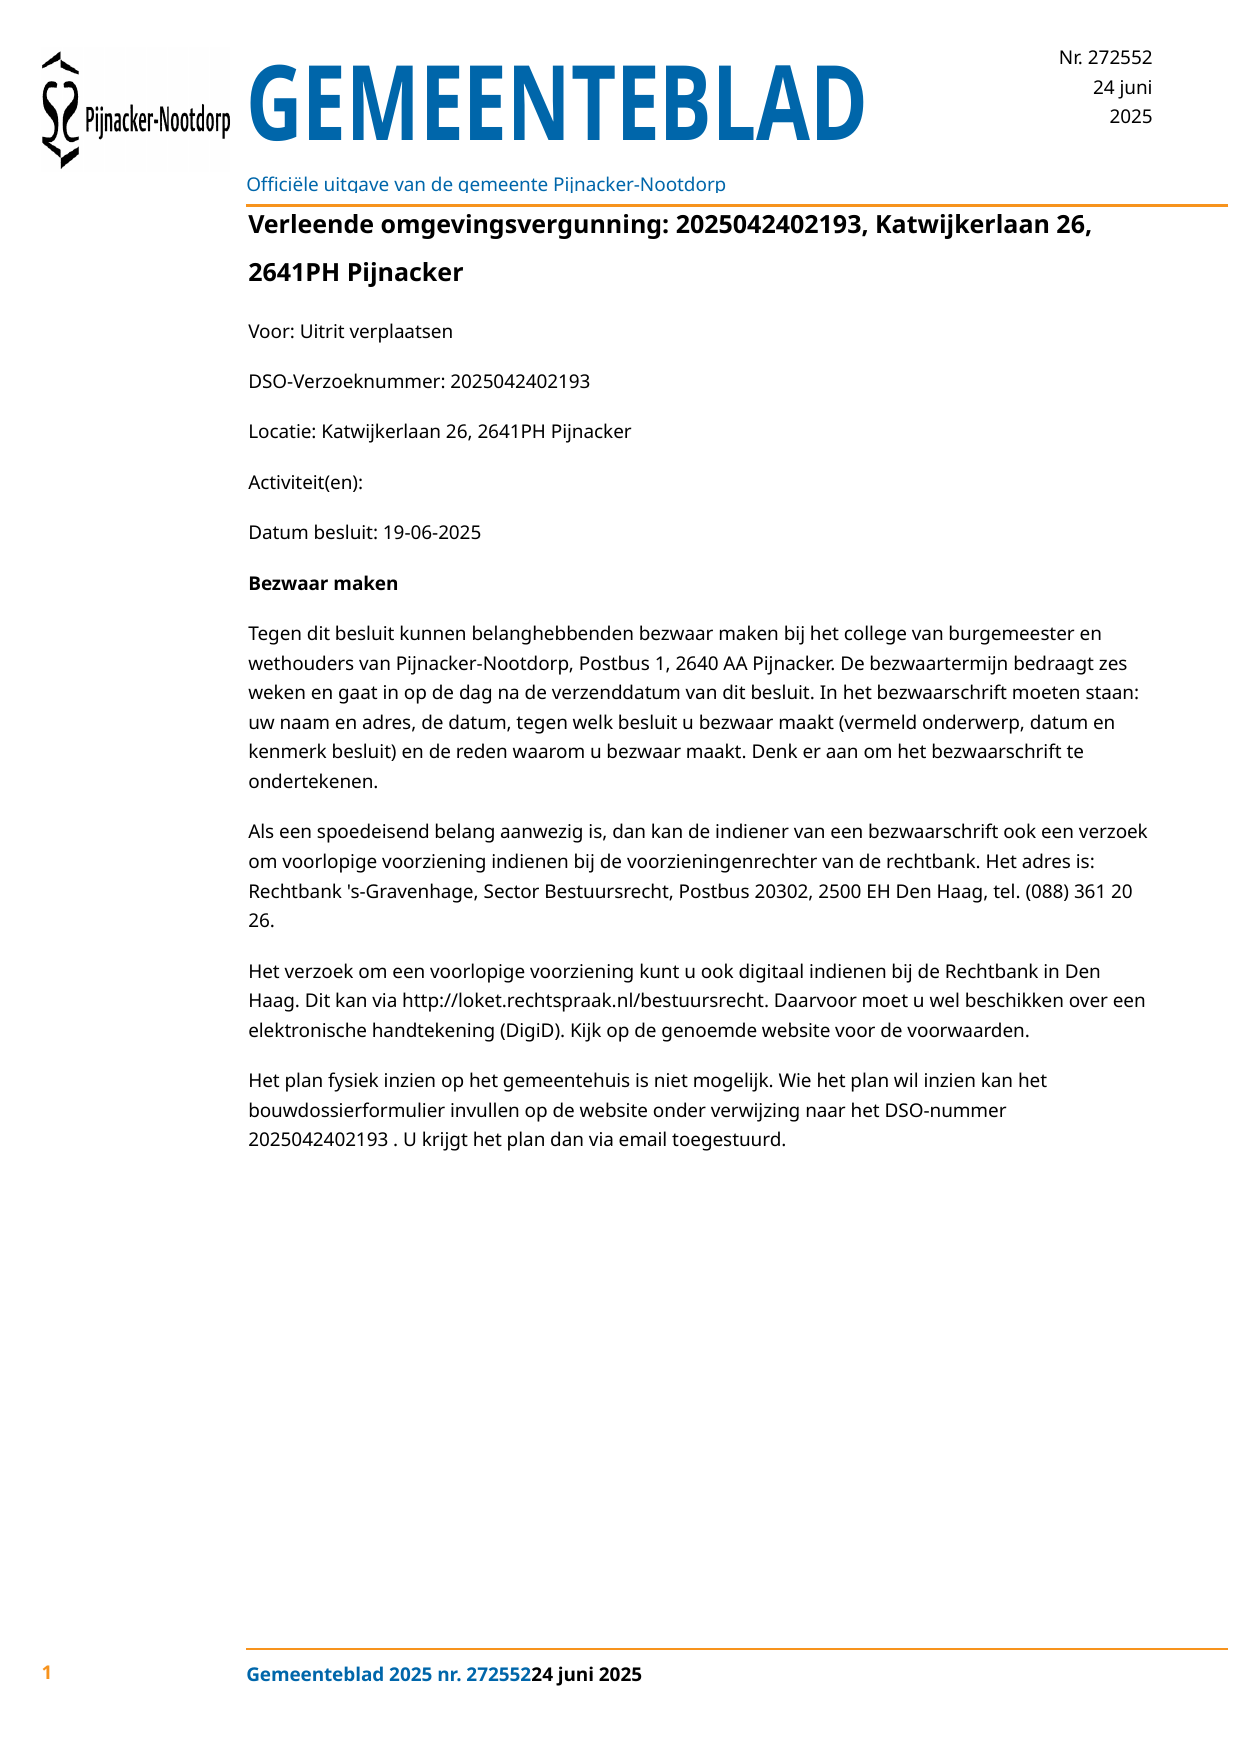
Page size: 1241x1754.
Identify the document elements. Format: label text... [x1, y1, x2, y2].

text Locatie: Katwijkerlaan 26, 2641PH Pijnacker [248, 419, 1152, 444]
text Datum besluit: 19-06-2025 [248, 519, 1152, 545]
text Verleende omgevingsvergunning: 2025042402193, Katwijkerlaan 26, 2641PH Pijnacker [248, 207, 1152, 288]
text Activiteit(en): [248, 469, 1152, 495]
text DSO-Verzoeknummer: 2025042402193 [248, 368, 1152, 394]
picture [41, 47, 231, 172]
text Voor: Uitrit verplaatsen [248, 318, 1152, 344]
text Tegen dit besluit kunnen belanghebbenden bezwaar maken bij het college van burgemeester en wethouders van Pijnacker-Nootdorp, Postbus 1, 2640 AA Pijnacker. De bezwaartermijn bedraagt zes weken en gaat in op de dag na de verzenddatum van dit besluit. In het bezwaarschrift moeten staan: uw naam en adres, de datum, tegen welk besluit u bezwaar maakt (vermeld onderwerp, datum en kenmerk besluit) en de reden waarom u bezwaar maakt. Denk er aan om het bezwaarschrift te ondertekenen. [248, 620, 1152, 794]
text Bezwaar maken [248, 570, 1152, 596]
text Het verzoek om een voorlopige voorziening kunt u ook digitaal indienen bij de Rechtbank in Den Haag. Dit kan via http://loket.rechtspraak.nl/bestuursrecht. Daarvoor moet u wel beschikken over een elektronische handtekening (DigiD). Kijk op de genoemde website voor de voorwaarden. [248, 958, 1152, 1043]
text Als een spoedeisend belang aanwezig is, dan kan de indiener van een bezwaarschrift ook een verzoek om voorlopige voorziening indienen bij de voorzieningenrechter van de rechtbank. Het adres is: Rechtbank 's-Gravenhage, Sector Bestuursrecht, Postbus 20302, 2500 EH Den Haag, tel. (088) 361 20 26. [248, 819, 1152, 933]
text Het plan fysiek inzien op het gemeentehuis is niet mogelijk. Wie het plan wil inzien kan het bouwdossierformulier invullen op de website onder verwijzing naar het DSO-nummer 2025042402193 . U krijgt het plan dan via email toegestuurd. [248, 1067, 1152, 1152]
